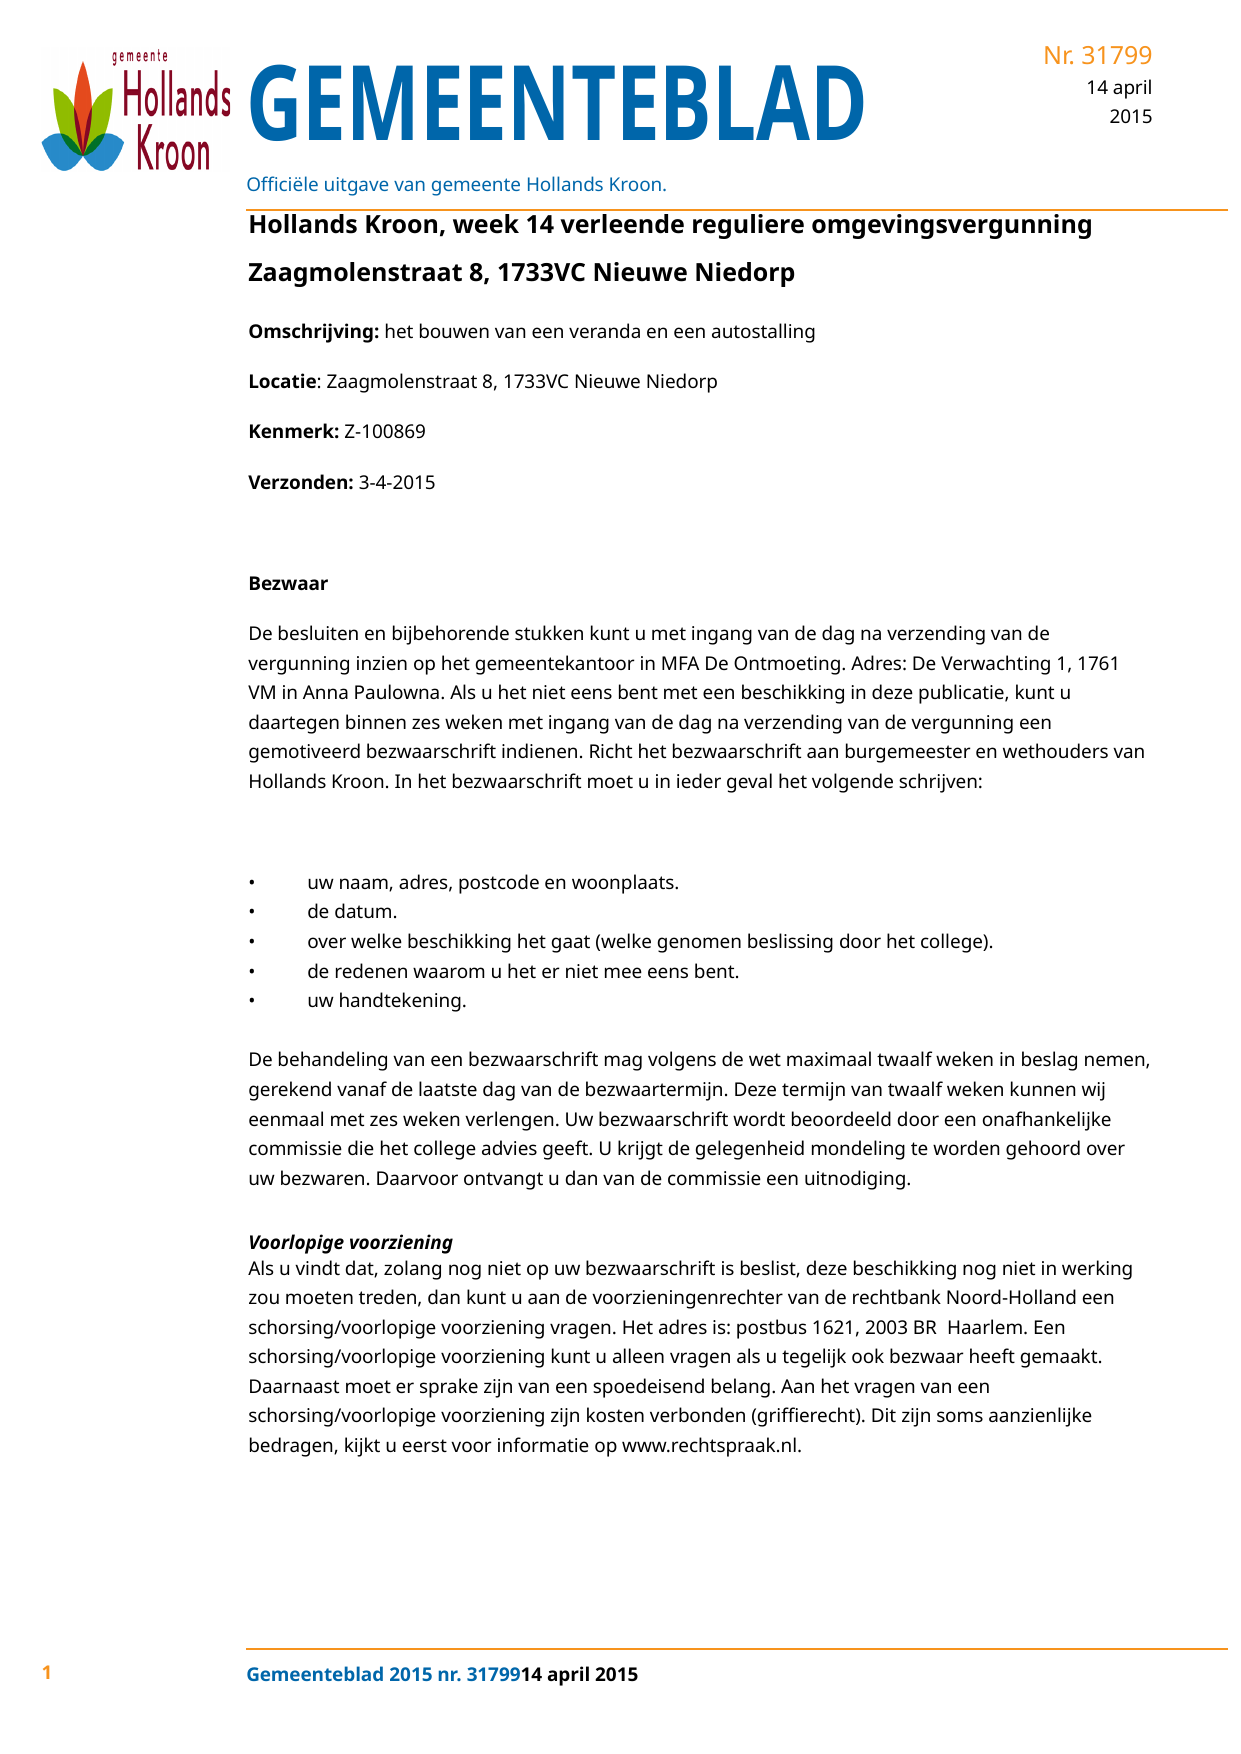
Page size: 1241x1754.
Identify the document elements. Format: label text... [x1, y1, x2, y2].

text Voorlopige voorziening [248, 1229, 1152, 1255]
text Als u vindt dat, zolang nog niet op uw bezwaarschrift is beslist, deze beschikking nog niet in werking zou moeten treden, dan kunt u aan de voorzieningenrechter van de rechtbank Noord-Holland een schorsing/voorlopige voorziening vragen. Het adres is: postbus 1621, 2003 BR Haarlem. Een schorsing/voorlopige voorziening kunt u alleen vragen als u tegelijk ook bezwaar heeft gemaakt. Daarnaast moet er sprake zijn van een spoedeisend belang. Aan het vragen van een schorsing/voorlopige voorziening zijn kosten verbonden (griffierecht). Dit zijn soms aanzienlijke bedragen, kijkt u eerst voor informatie op www.rechtspraak.nl. [248, 1255, 1152, 1458]
picture [41, 47, 231, 172]
text De besluiten en bijbehorende stukken kunt u met ingang van de dag na verzending van de vergunning inzien op het gemeentekantoor in MFA De Ontmoeting. Adres: De Verwachting 1, 1761 VM in Anna Paulowna. Als u het niet eens bent met een beschikking in deze publicatie, kunt u daartegen binnen zes weken met ingang van de dag na verzending van de vergunning een gemotiveerd bezwaarschrift indienen. Richt het bezwaarschrift aan burgemeester en wethouders van Hollands Kroon. In het bezwaarschrift moet u in ieder geval het volgende schrijven: [248, 620, 1152, 794]
list uw naam, adres, postcode en woonplaats. [248, 869, 1152, 895]
text Locatie: Zaagmolenstraat 8, 1733VC Nieuwe Niedorp [248, 368, 1152, 394]
text Hollands Kroon, week 14 verleende reguliere omgevingsvergunning Zaagmolenstraat 8, 1733VC Nieuwe Niedorp [248, 211, 1152, 288]
text De behandeling van een bezwaarschrift mag volgens de wet maximaal twaalf weken in beslag nemen, gerekend vanaf de laatste dag van de bezwaartermijn. Deze termijn van twaalf weken kunnen wij eenmaal met zes weken verlengen. Uw bezwaarschrift wordt beoordeeld door een onafhankelijke commissie die het college advies geeft. U krijgt de gelegenheid mondeling te worden gehoord over uw bezwaren. Daarvoor ontvangt u dan van de commissie een uitnodiging. [248, 1047, 1152, 1191]
text Omschrijving: het bouwen van een veranda en een autostalling [248, 318, 1152, 344]
list over welke beschikking het gaat (welke genomen beslissing door het college). [248, 928, 1152, 954]
list de redenen waarom u het er niet mee eens bent. [248, 958, 1152, 984]
list uw handtekening. [248, 987, 1152, 1013]
list de datum. [248, 899, 1152, 924]
text Verzonden: 3-4-2015 [248, 469, 1152, 495]
text Kenmerk: Z-100869 [248, 419, 1152, 444]
text Bezwaar [248, 570, 1152, 596]
